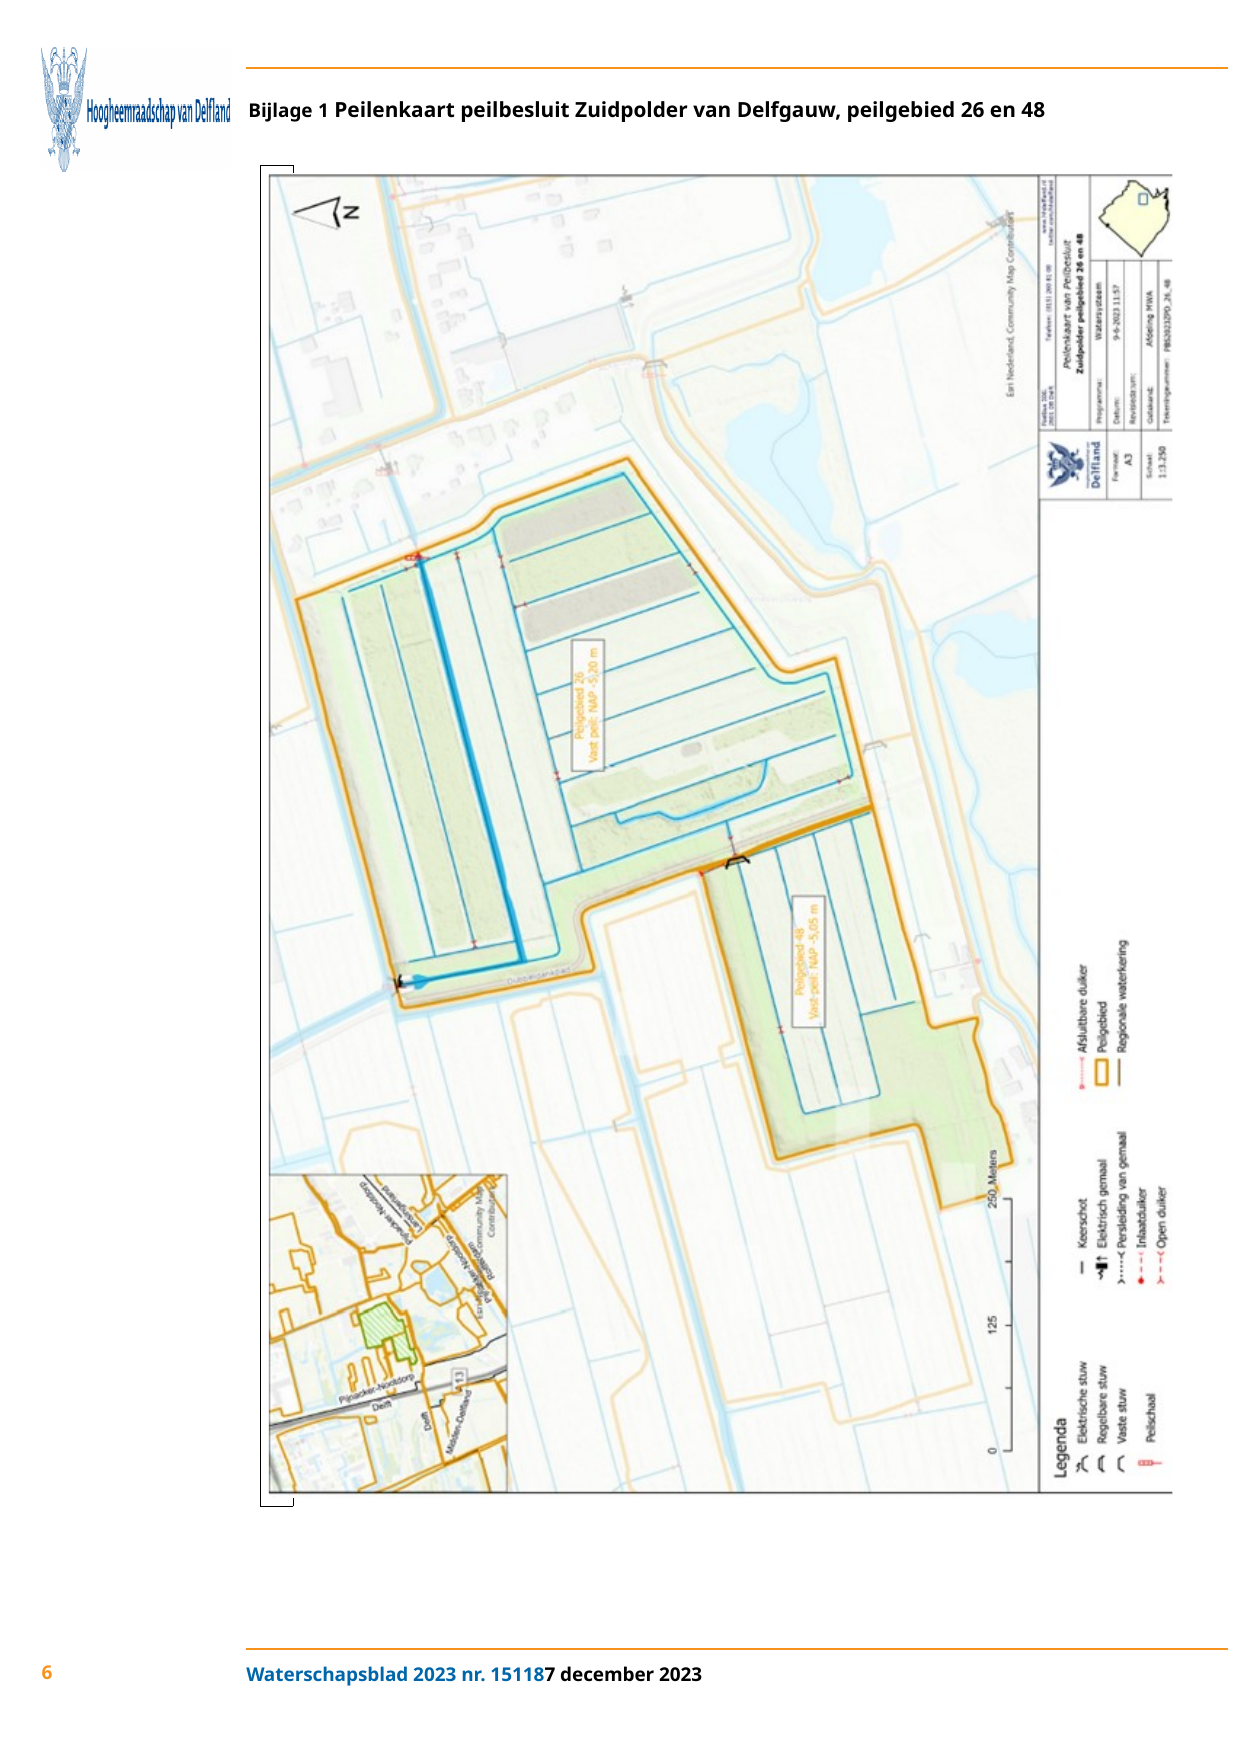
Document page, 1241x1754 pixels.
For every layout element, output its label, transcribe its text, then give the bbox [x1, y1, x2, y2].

picture [41, 47, 231, 172]
text Bijlage 1 Peilenkaart peilbesluit Zuidpolder van Delfgauw, peilgebied 26 en 48 [248, 95, 1152, 123]
picture [268, 173, 1173, 1498]
